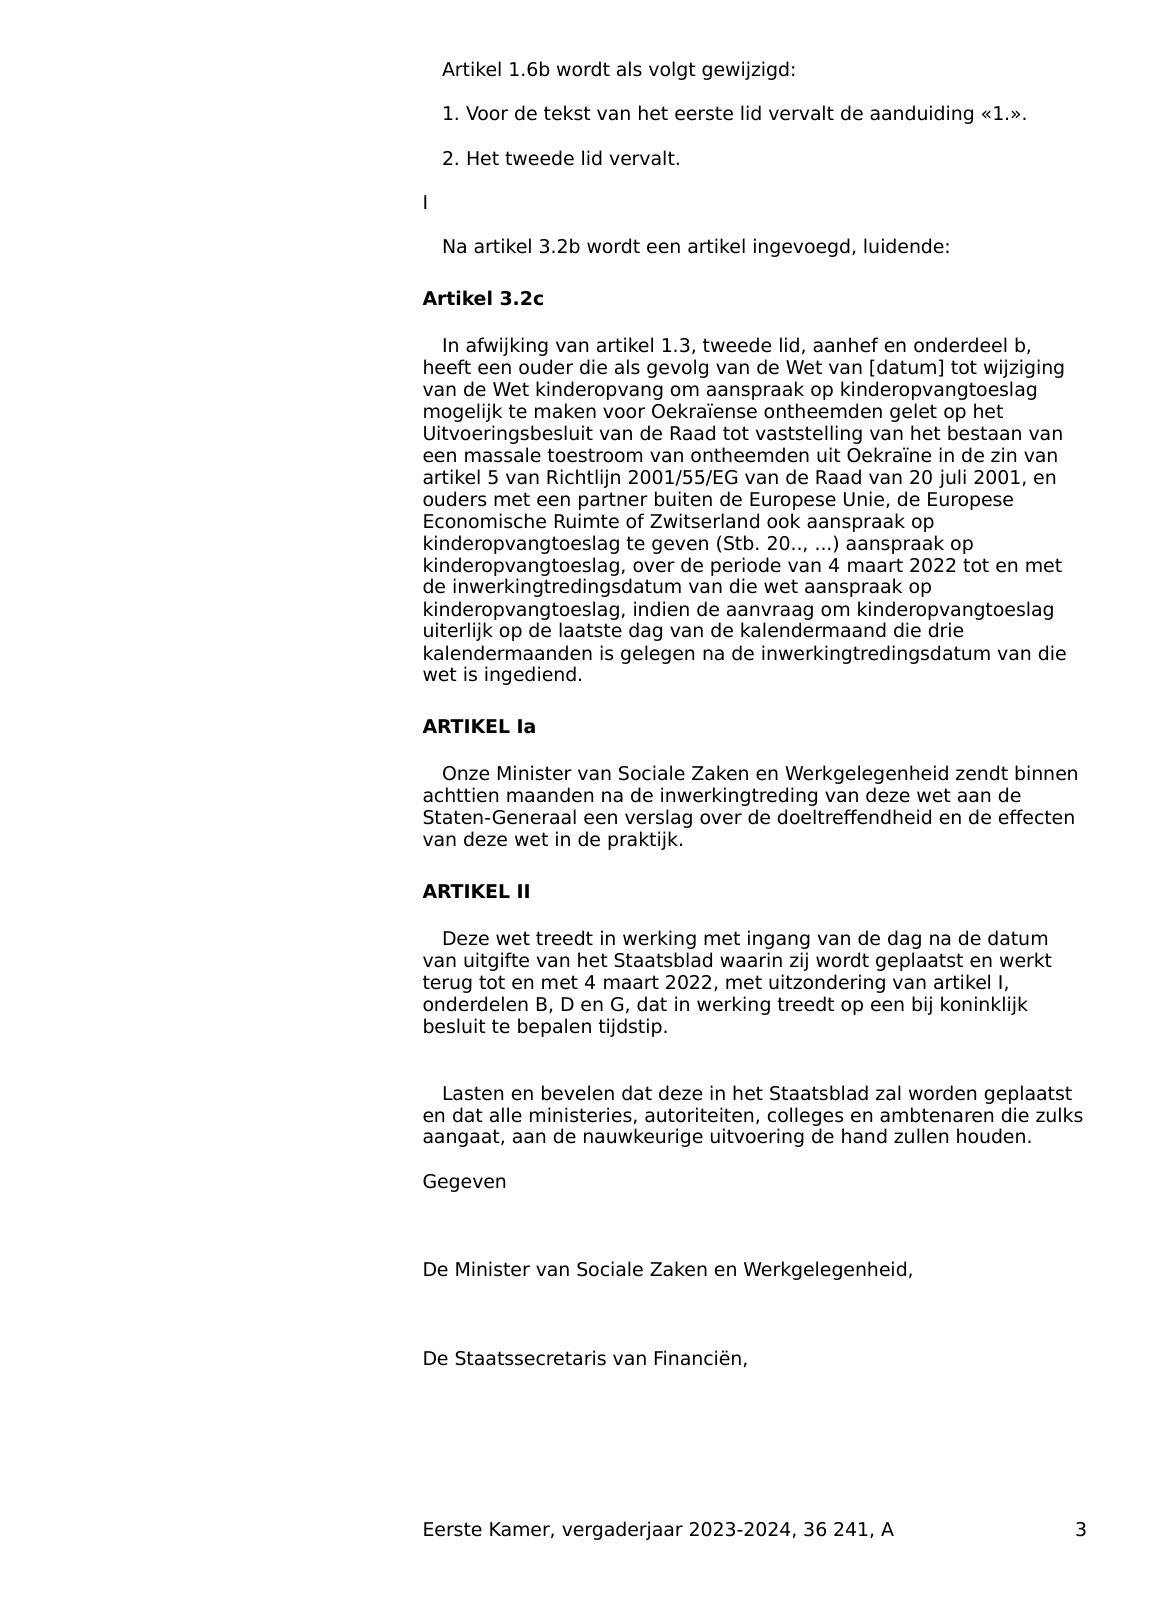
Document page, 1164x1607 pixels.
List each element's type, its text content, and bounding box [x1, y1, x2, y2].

subtitle ARTIKEL II [422, 881, 1087, 903]
text Onze Minister van Sociale Zaken en Werkgelegenheid zendt binnen achttien maanden na de inwerkingtreding van deze wet aan de Staten-Generaal een verslag over de doeltreffendheid en de effecten van deze wet in de praktijk. [422, 763, 1087, 851]
text Deze wet treedt in werking met ingang van de dag na de datum van uitgifte van het Staatsblad waarin zij wordt geplaatst en werkt terug tot en met 4 maart 2022, met uitzondering van artikel I, onderdelen B, D en G, dat in werking treedt op een bij koninklijk besluit te bepalen tijdstip. [422, 928, 1087, 1038]
subtitle ARTIKEL Ia [422, 716, 1087, 738]
text I [422, 192, 1087, 213]
text Artikel 1.6b wordt als volgt gewijzigd: [422, 59, 1087, 81]
text 1. Voor de tekst van het eerste lid vervalt de aanduiding «1.». [422, 103, 1087, 125]
text 2. Het tweede lid vervalt. [422, 147, 1087, 169]
text Lasten en bevelen dat deze in het Staatsblad zal worden geplaatst en dat alle ministeries, autoriteiten, colleges en ambtenaren die zulks aangaat, aan de nauwkeurige uitvoering de hand zullen houden. [422, 1082, 1087, 1148]
text Gegeven [422, 1171, 1087, 1193]
text In afwijking van artikel 1.3, tweede lid, aanhef en onderdeel b, heeft een ouder die als gevolg van de Wet van [datum] tot wijziging van de Wet kinderopvang om aanspraak op kinderopvangtoeslag mogelijk te maken voor Oekraïense ontheemden gelet op het Uitvoeringsbesluit van de Raad tot vaststelling van het bestaan van een massale toestroom van ontheemden uit Oekraïne in de zin van artikel 5 van Richtlijn 2001/55/EG van de Raad van 20 juli 2001, en ouders met een partner buiten de Europese Unie, de Europese Economische Ruimte of Zwitserland ook aanspraak op kinderopvangtoeslag te geven (Stb. 20.., ...) aanspraak op kinderopvangtoeslag, over de periode van 4 maart 2022 tot en met de inwerkingtredingsdatum van die wet aanspraak op kinderopvangtoeslag, indien de aanvraag om kinderopvangtoeslag uiterlijk op de laatste dag van de kalendermaand die drie kalendermaanden is gelegen na de inwerkingtredingsdatum van die wet is ingediend. [422, 335, 1087, 686]
subtitle Artikel 3.2c [422, 288, 1087, 310]
text De Staatssecretaris van Financiën, [422, 1348, 1087, 1370]
text De Minister van Sociale Zaken en Werkgelegenheid, [422, 1259, 1087, 1281]
text Na artikel 3.2b wordt een artikel ingevoegd, luidende: [422, 236, 1087, 258]
